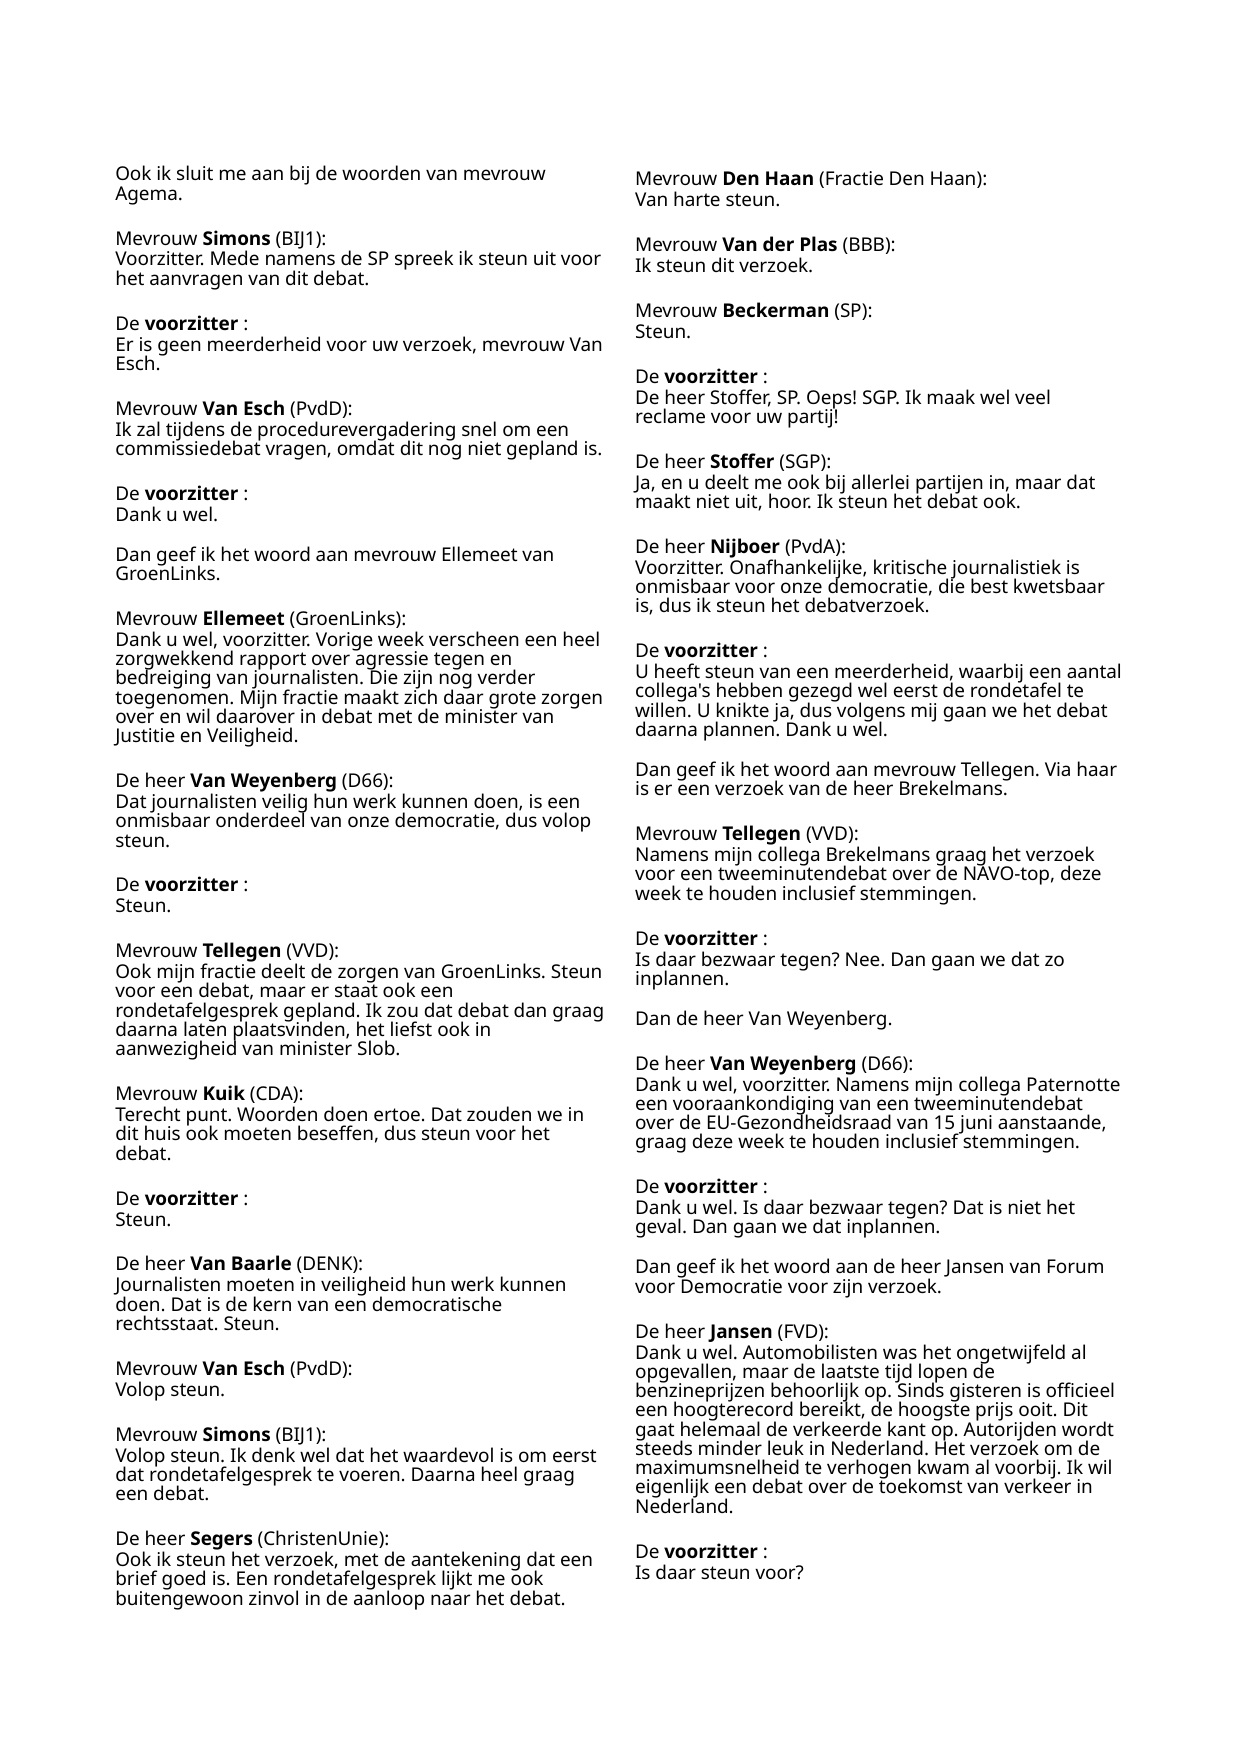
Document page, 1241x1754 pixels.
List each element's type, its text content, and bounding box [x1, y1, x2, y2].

text De heer Nijboer (PvdA): [635, 533, 1125, 559]
text Dat journalisten veilig hun werk kunnen doen, is een onmisbaar onderdeel van onze democratie, dus volop steun. [115, 793, 605, 851]
text Mevrouw Ellemeet (GroenLinks): [115, 605, 605, 631]
text Mevrouw Van Esch (PvdD): [115, 395, 605, 421]
text Mevrouw Den Haan (Fractie Den Haan): [635, 165, 1125, 191]
text Er is geen meerderheid voor uw verzoek, mevrouw Van Esch. [115, 336, 605, 374]
text De heer Stoffer, SP. Oeps! SGP. Ik maak wel veel reclame voor uw partij! [635, 389, 1125, 427]
text Voorzitter. Mede namens de SP spreek ik steun uit voor het aanvragen van dit debat. [115, 250, 605, 289]
text Steun. [635, 323, 1125, 342]
text De heer Jansen (FVD): [635, 1318, 1125, 1344]
text Mevrouw Beckerman (SP): [635, 297, 1125, 323]
text De voorzitter : [635, 363, 1125, 389]
text Ook mijn fractie deelt de zorgen van GroenLinks. Steun voor een debat, maar er staat ook een rondetafelgesprek gepland. Ik zou dat debat dan graag daarna laten plaatsvinden, het liefst ook in aanwezigheid van minister Slob. [115, 963, 605, 1059]
text De heer Stoffer (SGP): [635, 448, 1125, 474]
text Voorzitter. Onafhankelijke, kritische journalistiek is onmisbaar voor onze democratie, die best kwetsbaar is, dus ik steun het debatverzoek. [635, 559, 1125, 617]
text Dan geef ik het woord aan de heer Jansen van Forum voor Democratie voor zijn verzoek. [635, 1258, 1125, 1297]
text Dan de heer Van Weyenberg. [635, 1010, 1125, 1029]
text Dan geef ik het woord aan mevrouw Tellegen. Via haar is er een verzoek van de heer Brekelmans. [635, 761, 1125, 799]
text Volop steun. Ik denk wel dat het waardevol is om eerst dat rondetafelgesprek te voeren. Daarna heel graag een debat. [115, 1447, 605, 1504]
text Mevrouw Van Esch (PvdD): [115, 1355, 605, 1381]
text Ook ik steun het verzoek, met de aantekening dat een brief goed is. Een rondetafelgesprek lijkt me ook buitengewoon zinvol in de aanloop naar het debat. [115, 1551, 605, 1609]
text De voorzitter : [635, 1538, 1125, 1564]
text Volop steun. [115, 1381, 605, 1400]
text Dank u wel. [115, 506, 605, 525]
text Dank u wel, voorzitter. Vorige week verscheen een heel zorgwekkend rapport over agressie tegen en bedreiging van journalisten. Die zijn nog verder toegenomen. Mijn fractie maakt zich daar grote zorgen over en wil daarover in debat met de minister van Justitie en Veiligheid. [115, 631, 605, 746]
text De voorzitter : [115, 310, 605, 336]
text Namens mijn collega Brekelmans graag het verzoek voor een tweeminutendebat over de NAVO-top, deze week te houden inclusief stemmingen. [635, 846, 1125, 904]
text Journalisten moeten in veiligheid hun werk kunnen doen. Dat is de kern van een democratische rechtsstaat. Steun. [115, 1276, 605, 1334]
text Steun. [115, 1211, 605, 1230]
text De heer Van Baarle (DENK): [115, 1251, 605, 1276]
text De voorzitter : [115, 480, 605, 506]
text Dank u wel, voorzitter. Namens mijn collega Paternotte een vooraankondiging van een tweeminutendebat over de EU-Gezondheidsraad van 15 juni aanstaande, graag deze week te houden inclusief stemmingen. [635, 1076, 1125, 1153]
text Mevrouw Kuik (CDA): [115, 1080, 605, 1106]
text Dank u wel. Automobilisten was het ongetwijfeld al opgevallen, maar de laatste tijd lopen de benzineprijzen behoorlijk op. Sinds gisteren is officieel een hoogterecord bereikt, de hoogste prijs ooit. Dit gaat helemaal de verkeerde kant op. Autorijden wordt steeds minder leuk in Nederland. Het verzoek om de maximumsnelheid te verhogen kwam al voorbij. Ik wil eigenlijk een debat over de toekomst van verkeer in Nederland. [635, 1344, 1125, 1517]
text Mevrouw Simons (BIJ1): [115, 1421, 605, 1447]
text Terecht punt. Woorden doen ertoe. Dat zouden we in dit huis ook moeten beseffen, dus steun voor het debat. [115, 1106, 605, 1164]
text De voorzitter : [115, 1185, 605, 1211]
text Mevrouw Tellegen (VVD): [115, 937, 605, 963]
text Ik zal tijdens de procedurevergadering snel om een commissiedebat vragen, omdat dit nog niet gepland is. [115, 421, 605, 459]
text Is daar steun voor? [635, 1564, 1125, 1583]
text De heer Van Weyenberg (D66): [115, 767, 605, 793]
text U heeft steun van een meerderheid, waarbij een aantal collega's hebben gezegd wel eerst de rondetafel te willen. U knikte ja, dus volgens mij gaan we het debat daarna plannen. Dank u wel. [635, 663, 1125, 740]
text De heer Van Weyenberg (D66): [635, 1050, 1125, 1076]
text Ook ik sluit me aan bij de woorden van mevrouw Agema. [115, 165, 605, 204]
text Van harte steun. [635, 191, 1125, 210]
text De heer Segers (ChristenUnie): [115, 1525, 605, 1551]
text Dan geef ik het woord aan mevrouw Ellemeet van GroenLinks. [115, 546, 605, 584]
text Dank u wel. Is daar bezwaar tegen? Dat is niet het geval. Dan gaan we dat inplannen. [635, 1199, 1125, 1238]
text Is daar bezwaar tegen? Nee. Dan gaan we dat zo inplannen. [635, 951, 1125, 989]
text Mevrouw Simons (BIJ1): [115, 225, 605, 250]
text Ik steun dit verzoek. [635, 257, 1125, 276]
text Steun. [115, 897, 605, 917]
text De voorzitter : [635, 1173, 1125, 1199]
text De voorzitter : [635, 637, 1125, 663]
text Mevrouw Van der Plas (BBB): [635, 231, 1125, 257]
text De voorzitter : [635, 925, 1125, 951]
text Mevrouw Tellegen (VVD): [635, 820, 1125, 846]
text De voorzitter : [115, 872, 605, 897]
text Ja, en u deelt me ook bij allerlei partijen in, maar dat maakt niet uit, hoor. Ik steun het debat ook. [635, 474, 1125, 512]
